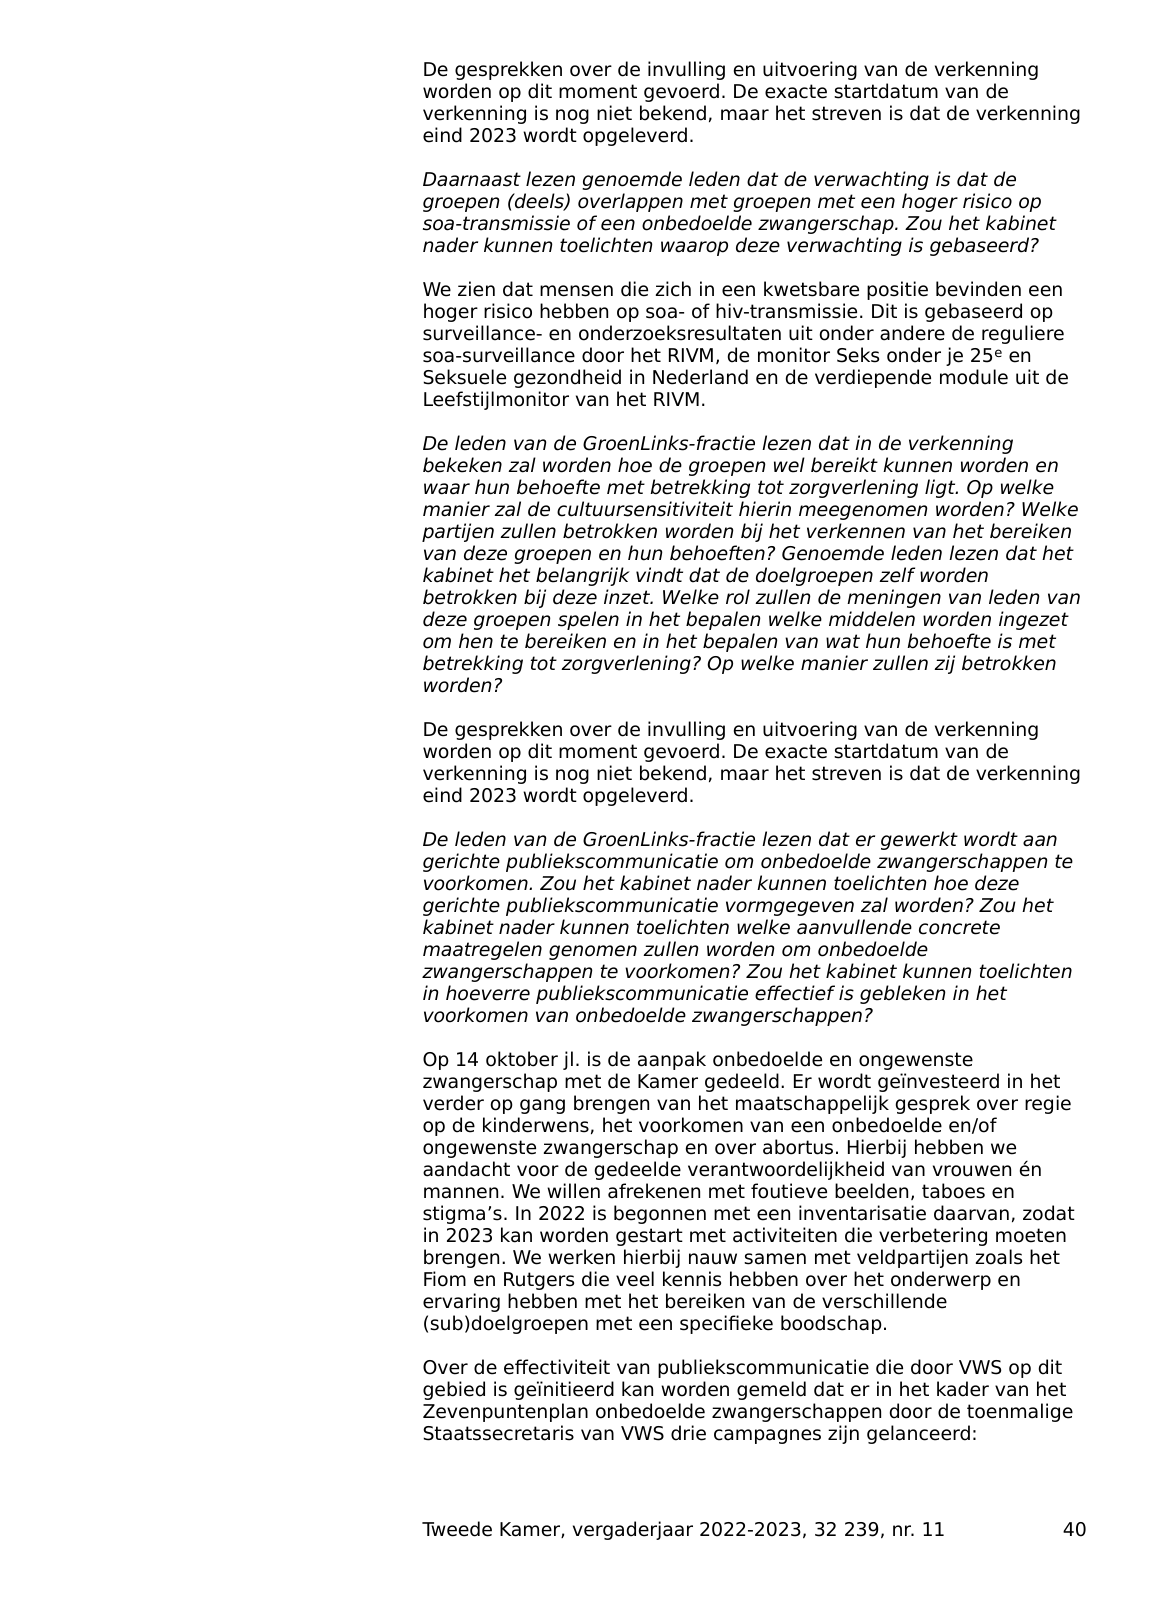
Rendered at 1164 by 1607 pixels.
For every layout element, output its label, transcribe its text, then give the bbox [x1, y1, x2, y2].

text Over de effectiviteit van publiekscommunicatie die door VWS op dit gebied is geïnitieerd kan worden gemeld dat er in het kader van het Zevenpuntenplan onbedoelde zwangerschappen door de toenmalige Staatssecretaris van VWS drie campagnes zijn gelanceerd: [422, 1357, 1087, 1445]
text De gesprekken over de invulling en uitvoering van de verkenning worden op dit moment gevoerd. De exacte startdatum van de verkenning is nog niet bekend, maar het streven is dat de verkenning eind 2023 wordt opgeleverd. [422, 59, 1087, 147]
text Daarnaast lezen genoemde leden dat de verwachting is dat de groepen (deels) overlappen met groepen met een hoger risico op soa-transmissie of een onbedoelde zwangerschap. Zou het kabinet nader kunnen toelichten waarop deze verwachting is gebaseerd? [422, 169, 1087, 257]
text De leden van de GroenLinks-fractie lezen dat er gewerkt wordt aan gerichte publiekscommunicatie om onbedoelde zwangerschappen te voorkomen. Zou het kabinet nader kunnen toelichten hoe deze gerichte publiekscommunicatie vormgegeven zal worden? Zou het kabinet nader kunnen toelichten welke aanvullende concrete maatregelen genomen zullen worden om onbedoelde zwangerschappen te voorkomen? Zou het kabinet kunnen toelichten in hoeverre publiekscommunicatie effectief is gebleken in het voorkomen van onbedoelde zwangerschappen? [422, 829, 1087, 1027]
text De gesprekken over de invulling en uitvoering van de verkenning worden op dit moment gevoerd. De exacte startdatum van de verkenning is nog niet bekend, maar het streven is dat de verkenning eind 2023 wordt opgeleverd. [422, 719, 1087, 807]
text Op 14 oktober jl. is de aanpak onbedoelde en ongewenste zwangerschap met de Kamer gedeeld. Er wordt geïnvesteerd in het verder op gang brengen van het maatschappelijk gesprek over regie op de kinderwens, het voorkomen van een onbedoelde en/of ongewenste zwangerschap en over abortus. Hierbij hebben we aandacht voor de gedeelde verantwoordelijkheid van vrouwen én mannen. We willen afrekenen met foutieve beelden, taboes en stigma’s. In 2022 is begonnen met een inventarisatie daarvan, zodat in 2023 kan worden gestart met activiteiten die verbetering moeten brengen. We werken hierbij nauw samen met veldpartijen zoals het Fiom en Rutgers die veel kennis hebben over het onderwerp en ervaring hebben met het bereiken van de verschillende (sub)doelgroepen met een specifieke boodschap. [422, 1049, 1087, 1335]
text We zien dat mensen die zich in een kwetsbare positie bevinden een hoger risico hebben op soa- of hiv-transmissie. Dit is gebaseerd op surveillance- en onderzoeksresultaten uit onder andere de reguliere soa-surveillance door het RIVM, de monitor Seks onder je 25e en Seksuele gezondheid in Nederland en de verdiepende module uit de Leefstijlmonitor van het RIVM. [422, 279, 1087, 411]
text De leden van de GroenLinks-fractie lezen dat in de verkenning bekeken zal worden hoe de groepen wel bereikt kunnen worden en waar hun behoefte met betrekking tot zorgverlening ligt. Op welke manier zal de cultuursensitiviteit hierin meegenomen worden? Welke partijen zullen betrokken worden bij het verkennen van het bereiken van deze groepen en hun behoeften? Genoemde leden lezen dat het kabinet het belangrijk vindt dat de doelgroepen zelf worden betrokken bij deze inzet. Welke rol zullen de meningen van leden van deze groepen spelen in het bepalen welke middelen worden ingezet om hen te bereiken en in het bepalen van wat hun behoefte is met betrekking tot zorgverlening? Op welke manier zullen zij betrokken worden? [422, 433, 1087, 697]
